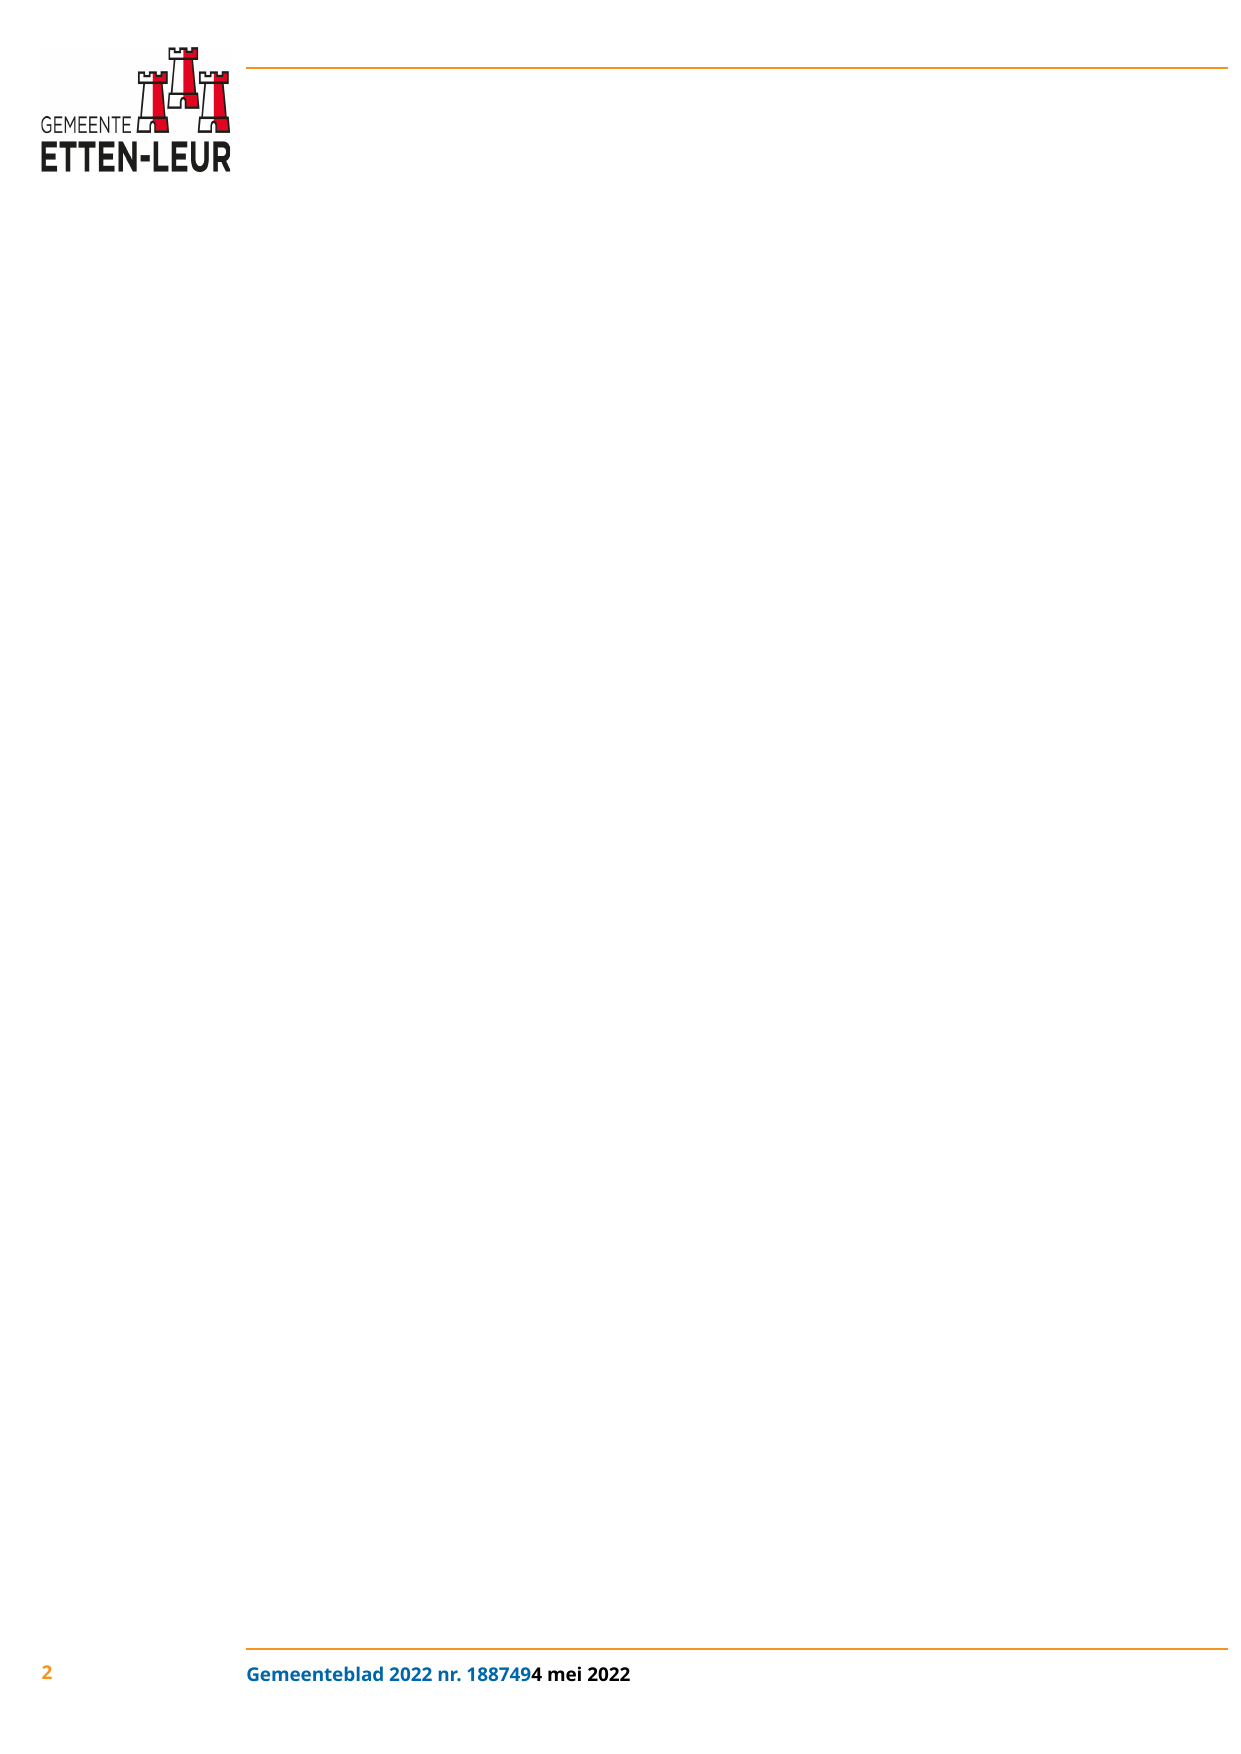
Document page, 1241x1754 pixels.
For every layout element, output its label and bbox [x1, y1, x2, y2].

picture [41, 47, 231, 172]
